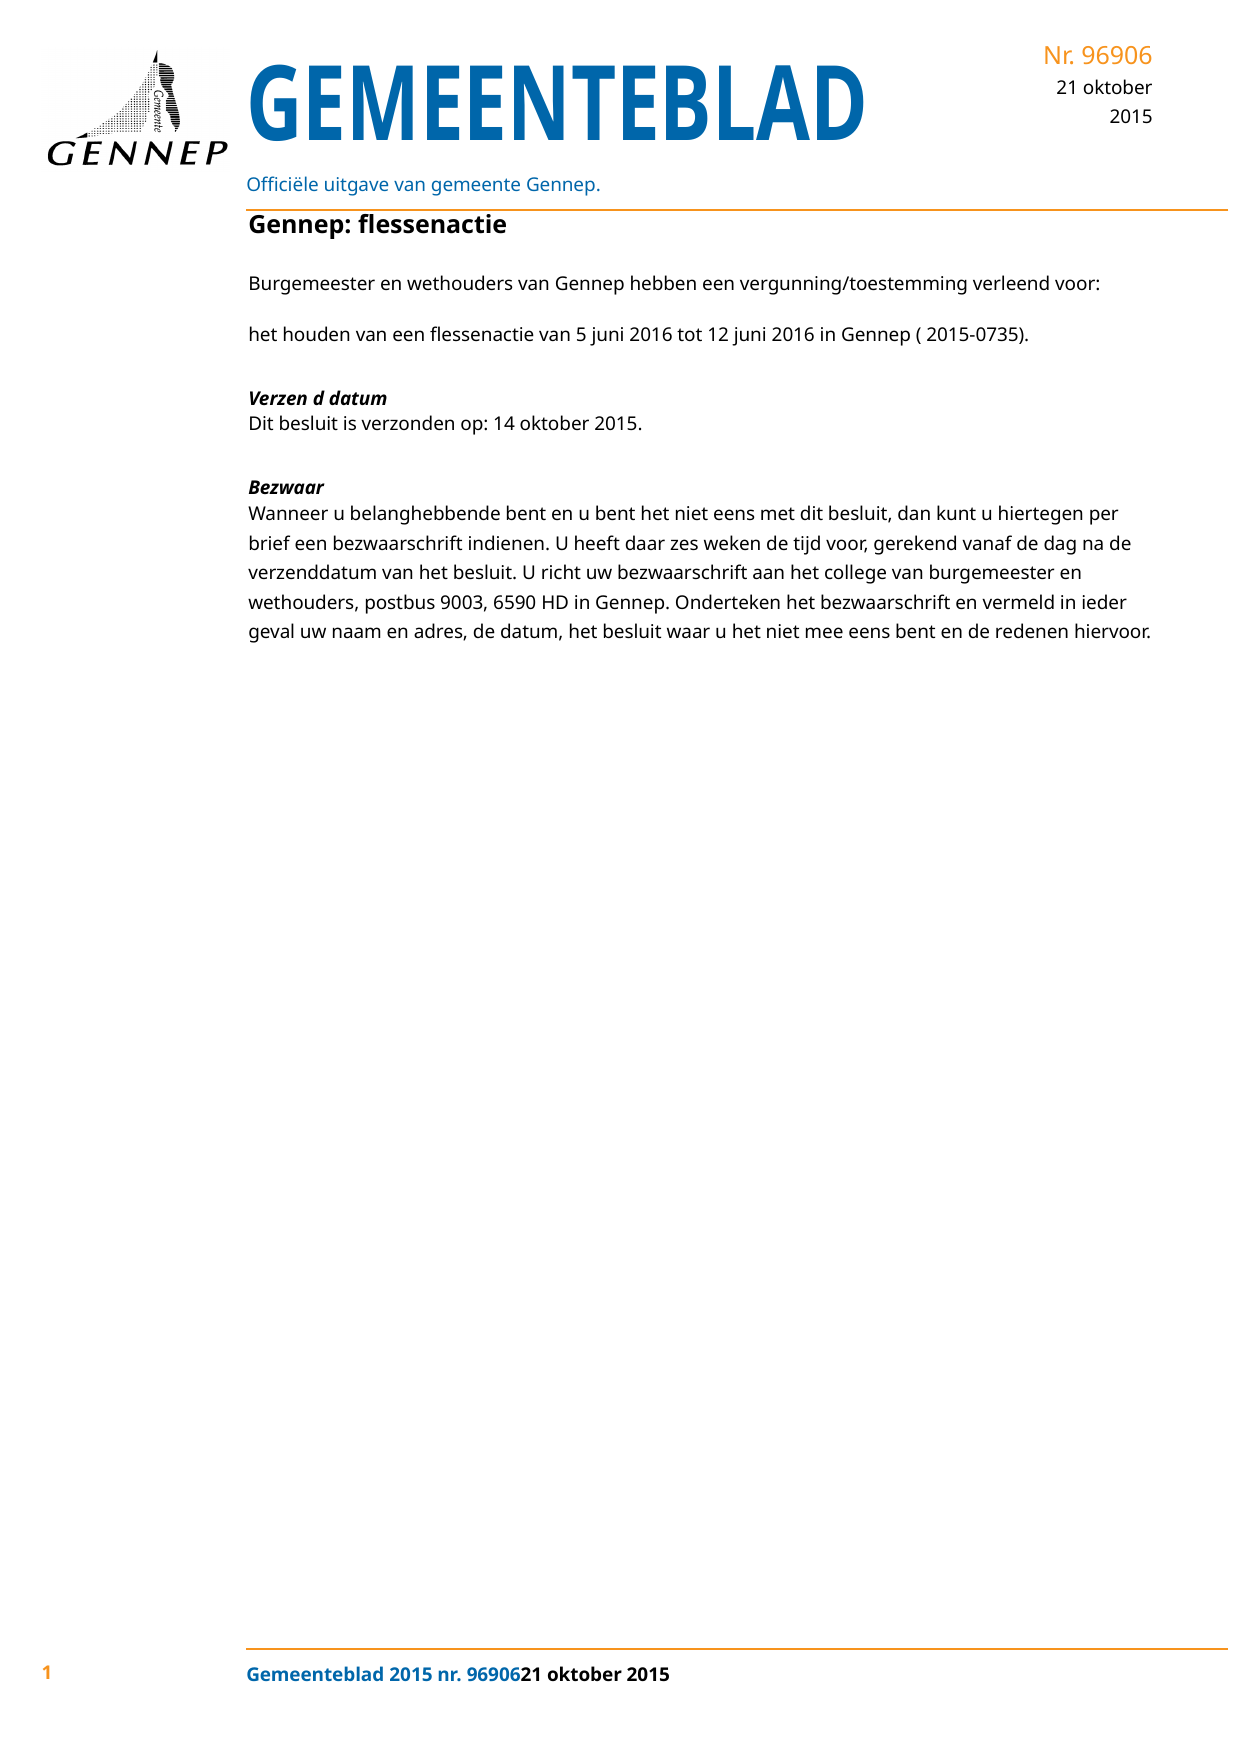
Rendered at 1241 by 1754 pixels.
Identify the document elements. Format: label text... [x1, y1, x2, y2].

text Burgemeester en wethouders van Gennep hebben een vergunning/toestemming verleend voor: [248, 270, 1152, 296]
text Verzen d datum [248, 385, 1152, 410]
picture [41, 47, 231, 172]
text Gennep: flessenactie [248, 211, 1152, 241]
text Dit besluit is verzonden op: 14 oktober 2015. [248, 410, 1152, 436]
text het houden van een flessenactie van 5 juni 2016 tot 12 juni 2016 in Gennep ( 2015-0735). [248, 321, 1152, 346]
text Wanneer u belanghebbende bent en u bent het niet eens met dit besluit, dan kunt u hiertegen per brief een bezwaarschrift indienen. U heeft daar zes weken de tijd voor, gerekend vanaf de dag na de verzenddatum van het besluit. U richt uw bezwaarschrift aan het college van burgemeester en wethouders, postbus 9003, 6590 HD in Gennep. Onderteken het bezwaarschrift en vermeld in ieder geval uw naam en adres, de datum, het besluit waar u het niet mee eens bent en de redenen hiervoor. [248, 500, 1152, 644]
text Bezwaar [248, 474, 1152, 500]
